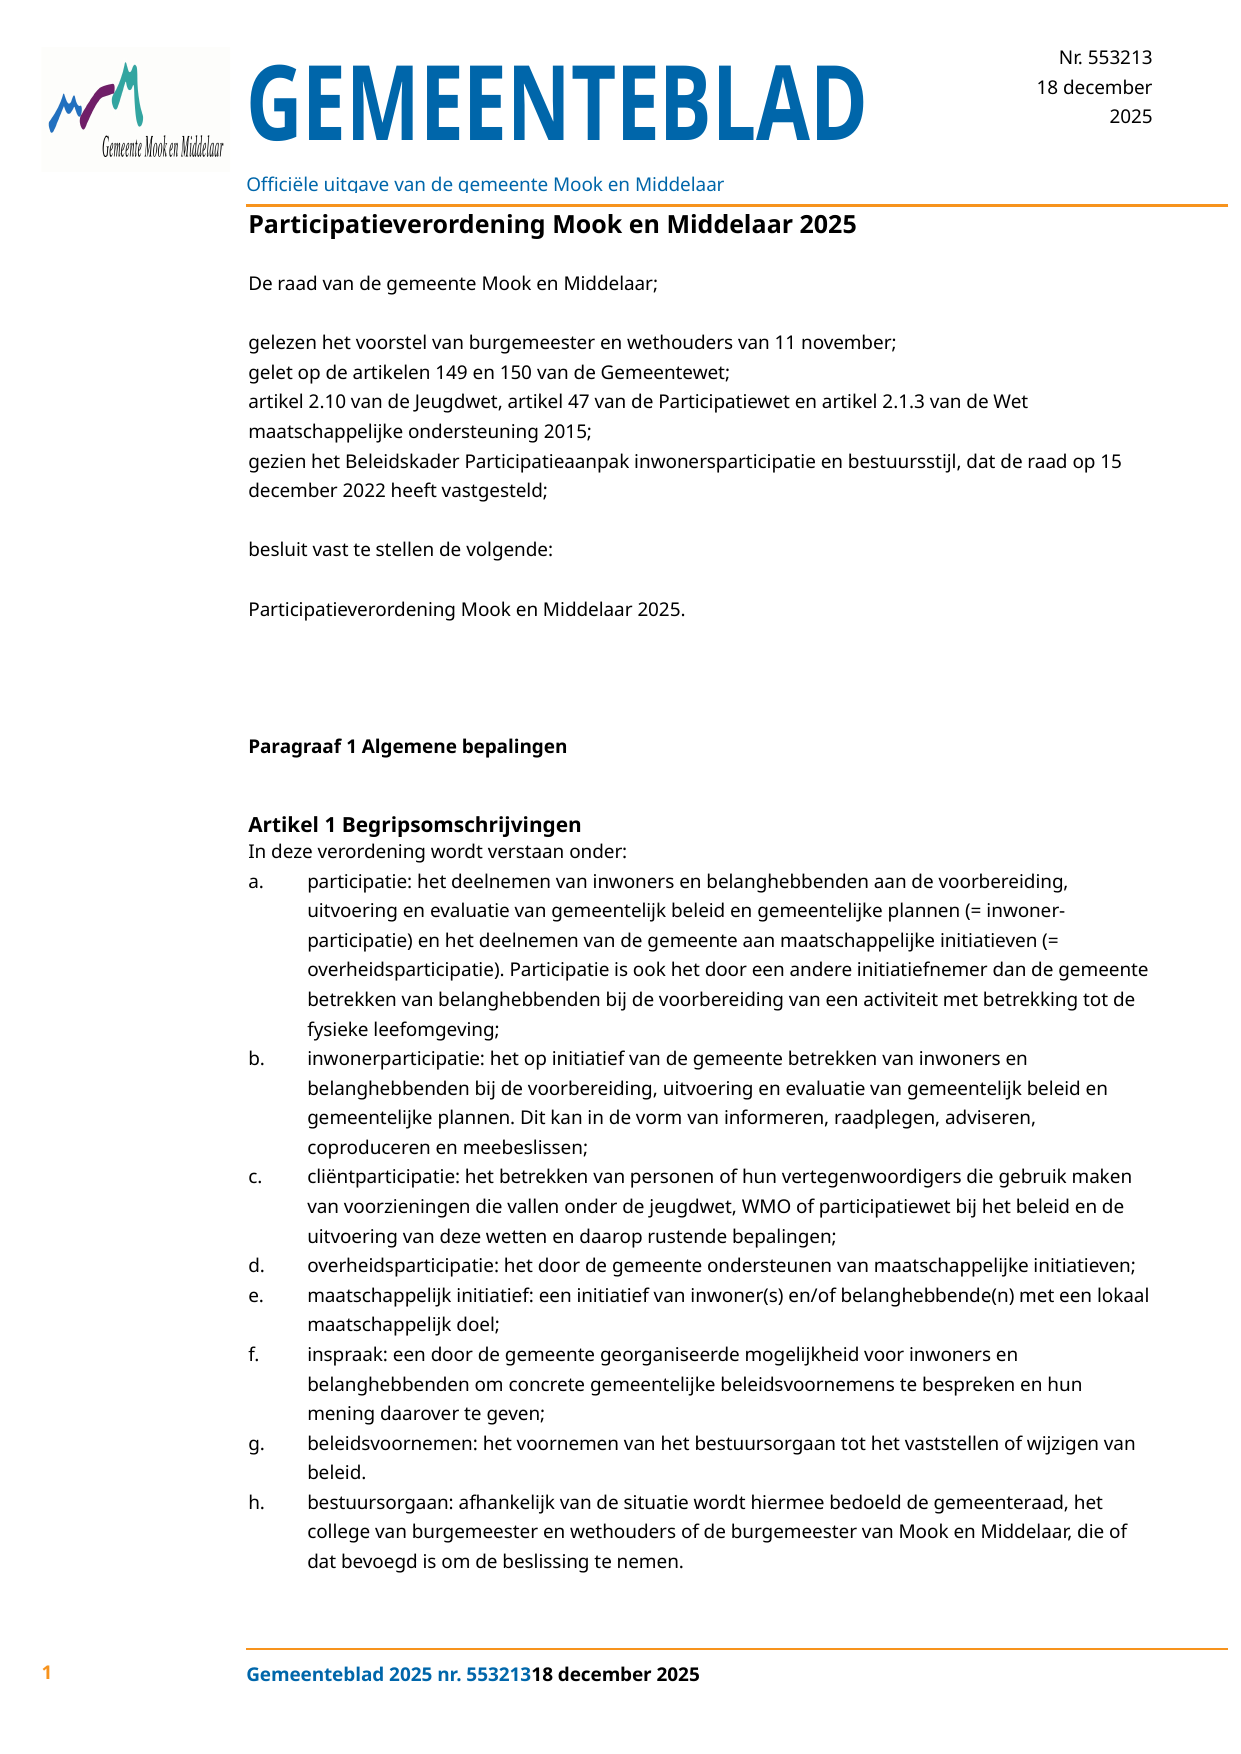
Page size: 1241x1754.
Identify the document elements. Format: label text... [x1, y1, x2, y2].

list participatie: het deelnemen van inwoners en belanghebbenden aan de voorbereiding, uitvoering en evaluatie van gemeentelijk beleid en gemeentelijke plannen (= inwoner-participatie) en het deelnemen van de gemeente aan maatschappelijke initiatieven (= overheidsparticipatie). Participatie is ook het door een andere initiatiefnemer dan de gemeente betrekken van belanghebbenden bij de voorbereiding van een activiteit met betrekking tot de fysieke leefomgeving; [248, 868, 1152, 1042]
text gezien het Beleidskader Participatieaanpak inwonersparticipatie en bestuursstijl, dat de raad op 15 december 2022 heeft vastgesteld; [248, 448, 1152, 503]
text gelet op de artikelen 149 en 150 van de Gemeentewet; [248, 359, 1152, 385]
text Paragraaf 1 Algemene bepalingen [248, 734, 1152, 759]
text Participatieverordening Mook en Middelaar 2025 [248, 207, 1152, 241]
list cliëntparticipatie: het betrekken van personen of hun vertegenwoordigers die gebruik maken van voorzieningen die vallen onder de jeugdwet, WMO of participatiewet bij het beleid en de uitvoering van deze wetten en daarop rustende bepalingen; [248, 1164, 1152, 1249]
text gelezen het voorstel van burgemeester en wethouders van 11 november; [248, 329, 1152, 355]
text De raad van de gemeente Mook en Middelaar; [248, 270, 1152, 296]
text besluit vast te stellen de volgende: [248, 537, 1152, 562]
text Participatieverordening Mook en Middelaar 2025. [248, 596, 1152, 621]
list overheidsparticipatie: het door de gemeente ondersteunen van maatschappelijke initiatieven; [248, 1252, 1152, 1278]
list beleidsvoornemen: het voornemen van het bestuursorgaan tot het vaststellen of wijzigen van beleid. [248, 1430, 1152, 1485]
text In deze verordening wordt verstaan onder: [248, 838, 1152, 864]
list maatschappelijk initiatief: een initiatief van inwoner(s) en/of belanghebbende(n) met een lokaal maatschappelijk doel; [248, 1282, 1152, 1337]
list inspraak: een door de gemeente georganiseerde mogelijkheid voor inwoners en belanghebbenden om concrete gemeentelijke beleidsvoornemens te bespreken en hun mening daarover te geven; [248, 1341, 1152, 1426]
text Artikel 1 Begripsomschrijvingen [248, 810, 1152, 838]
list inwonerparticipatie: het op initiatief van de gemeente betrekken van inwoners en belanghebbenden bij de voorbereiding, uitvoering en evaluatie van gemeentelijk beleid en gemeentelijke plannen. Dit kan in de vorm van informeren, raadplegen, adviseren, coproduceren en meebeslissen; [248, 1045, 1152, 1160]
picture [41, 47, 231, 172]
list bestuursorgaan: afhankelijk van de situatie wordt hiermee bedoeld de gemeenteraad, het college van burgemeester en wethouders of de burgemeester van Mook en Middelaar, die of dat bevoegd is om de beslissing te nemen. [248, 1489, 1152, 1574]
text artikel 2.10 van de Jeugdwet, artikel 47 van de Participatiewet en artikel 2.1.3 van de Wet maatschappelijke ondersteuning 2015; [248, 389, 1152, 444]
